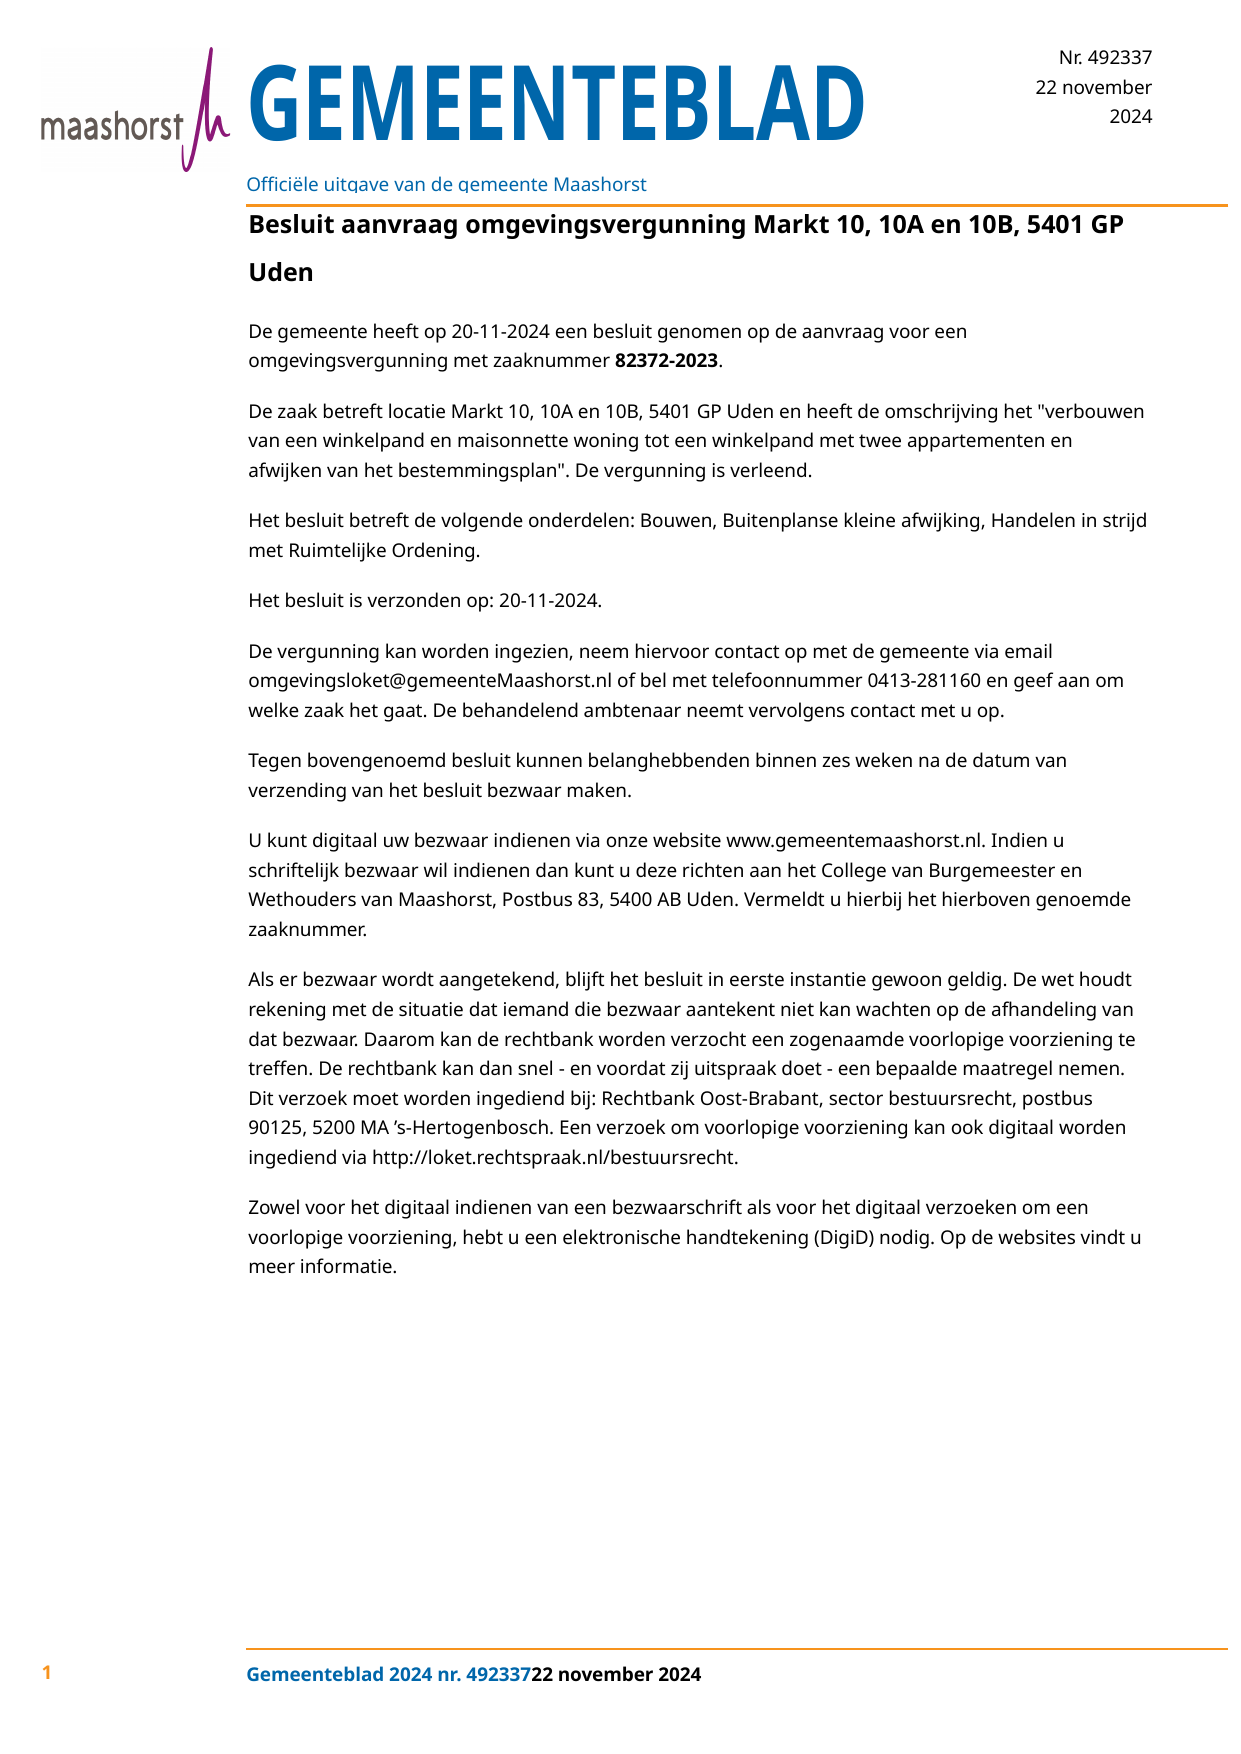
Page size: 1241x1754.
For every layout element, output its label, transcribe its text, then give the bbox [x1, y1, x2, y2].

picture [41, 47, 231, 172]
text Het besluit betreft de volgende onderdelen: Bouwen, Buitenplanse kleine afwijking, Handelen in strijd met Ruimtelijke Ordening. [248, 507, 1152, 563]
text Als er bezwaar wordt aangetekend, blijft het besluit in eerste instantie gewoon geldig. De wet houdt rekening met de situatie dat iemand die bezwaar aantekent niet kan wachten op de afhandeling van dat bezwaar. Daarom kan de rechtbank worden verzocht een zogenaamde voorlopige voorziening te treffen. De rechtbank kan dan snel - en voordat zij uitspraak doet - een bepaalde maatregel nemen. Dit verzoek moet worden ingediend bij: Rechtbank Oost-Brabant, sector bestuursrecht, postbus 90125, 5200 MA ’s-Hertogenbosch. Een verzoek om voorlopige voorziening kan ook digitaal worden ingediend via http://loket.rechtspraak.nl/bestuursrecht. [248, 967, 1152, 1170]
text Tegen bovengenoemd besluit kunnen belanghebbenden binnen zes weken na de datum van verzending van het besluit bezwaar maken. [248, 747, 1152, 803]
text Het besluit is verzonden op: 20-11-2024. [248, 587, 1152, 613]
text U kunt digitaal uw bezwaar indienen via onze website www.gemeentemaashorst.nl. Indien u schriftelijk bezwaar wil indienen dan kunt u deze richten aan het College van Burgemeester en Wethouders van Maashorst, Postbus 83, 5400 AB Uden. Vermeldt u hierbij het hierboven genoemde zaaknummer. [248, 827, 1152, 942]
text Zowel voor het digitaal indienen van een bezwaarschrift als voor het digitaal verzoeken om een voorlopige voorziening, hebt u een elektronische handtekening (DigiD) nodig. Op de websites vindt u meer informatie. [248, 1194, 1152, 1279]
text De vergunning kan worden ingezien, neem hiervoor contact op met de gemeente via email omgevingsloket@gemeenteMaashorst.nl of bel met telefoonnummer 0413-281160 en geef aan om welke zaak het gaat. De behandelend ambtenaar neemt vervolgens contact met u op. [248, 638, 1152, 723]
text Besluit aanvraag omgevingsvergunning Markt 10, 10A en 10B, 5401 GP Uden [248, 207, 1152, 288]
text De gemeente heeft op 20-11-2024 een besluit genomen op de aanvraag voor een omgevingsvergunning met zaaknummer 82372-2023. [248, 318, 1152, 373]
text De zaak betreft locatie Markt 10, 10A en 10B, 5401 GP Uden en heeft de omschrijving het "verbouwen van een winkelpand en maisonnette woning tot een winkelpand met twee appartementen en afwijken van het bestemmingsplan". De vergunning is verleend. [248, 398, 1152, 483]
